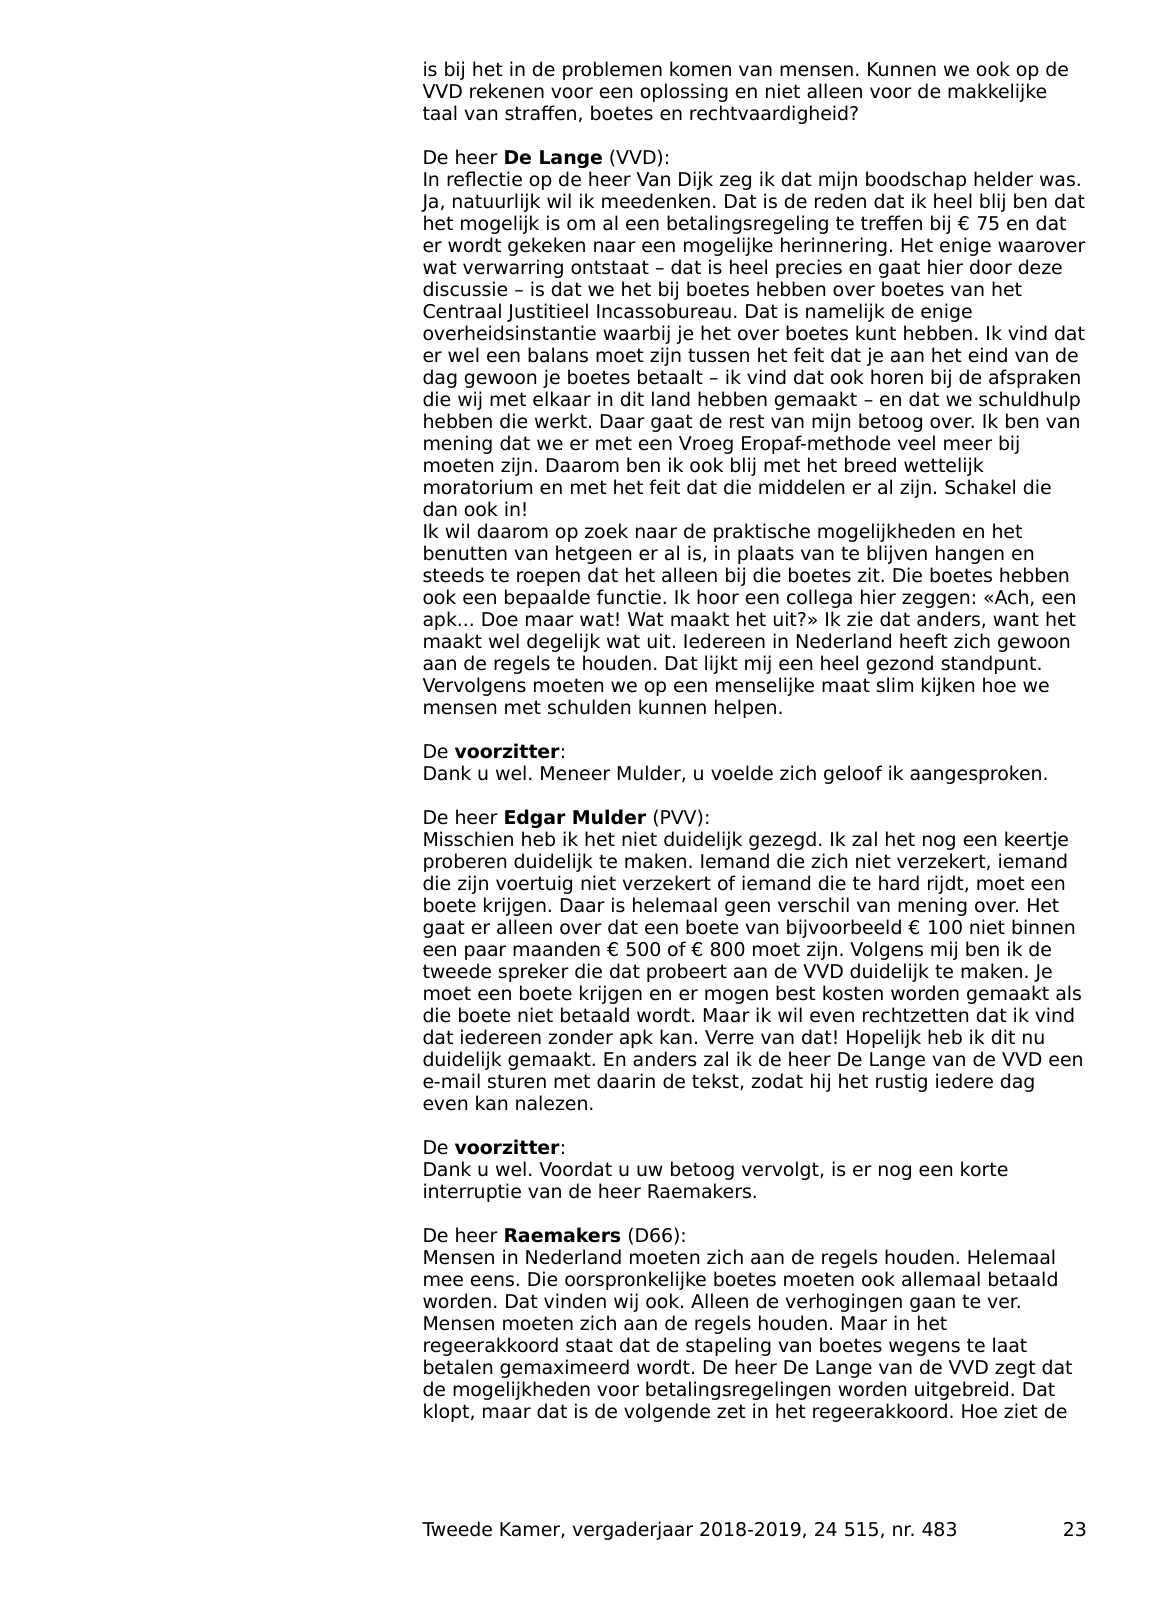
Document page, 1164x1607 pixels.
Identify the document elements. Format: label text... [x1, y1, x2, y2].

text Mensen in Nederland moeten zich aan de regels houden. Helemaal mee eens. Die oorspronkelijke boetes moeten ook allemaal betaald worden. Dat vinden wij ook. Alleen de verhogingen gaan te ver. Mensen moeten zich aan de regels houden. Maar in het regeerakkoord staat dat de stapeling van boetes wegens te laat betalen gemaximeerd wordt. De heer De Lange van de VVD zegt dat de mogelijkheden voor betalingsregelingen worden uitgebreid. Dat klopt, maar dat is de volgende zet in het regeerakkoord. Hoe ziet de [422, 1247, 1087, 1423]
text Misschien heb ik het niet duidelijk gezegd. Ik zal het nog een keertje proberen duidelijk te maken. Iemand die zich niet verzekert, iemand die zijn voertuig niet verzekert of iemand die te hard rijdt, moet een boete krijgen. Daar is helemaal geen verschil van mening over. Het gaat er alleen over dat een boete van bijvoorbeeld € 100 niet binnen een paar maanden € 500 of € 800 moet zijn. Volgens mij ben ik de tweede spreker die dat probeert aan de VVD duidelijk te maken. Je moet een boete krijgen en er mogen best kosten worden gemaakt als die boete niet betaald wordt. Maar ik wil even rechtzetten dat ik vind dat iedereen zonder apk kan. Verre van dat! Hopelijk heb ik dit nu duidelijk gemaakt. En anders zal ik de heer De Lange van de VVD een e-mail sturen met daarin de tekst, zodat hij het rustig iedere dag even kan nalezen. [422, 829, 1087, 1115]
text De heer De Lange (VVD): [422, 147, 1087, 169]
text In reflectie op de heer Van Dijk zeg ik dat mijn boodschap helder was. Ja, natuurlijk wil ik meedenken. Dat is de reden dat ik heel blij ben dat het mogelijk is om al een betalingsregeling te treffen bij € 75 en dat er wordt gekeken naar een mogelijke herinnering. Het enige waarover wat verwarring ontstaat – dat is heel precies en gaat hier door deze discussie – is dat we het bij boetes hebben over boetes van het Centraal Justitieel Incassobureau. Dat is namelijk de enige overheidsinstantie waarbij je het over boetes kunt hebben. Ik vind dat er wel een balans moet zijn tussen het feit dat je aan het eind van de dag gewoon je boetes betaalt – ik vind dat ook horen bij de afspraken die wij met elkaar in dit land hebben gemaakt – en dat we schuldhulp hebben die werkt. Daar gaat de rest van mijn betoog over. Ik ben van mening dat we er met een Vroeg Eropaf-methode veel meer bij moeten zijn. Daarom ben ik ook blij met het breed wettelijk moratorium en met het feit dat die middelen er al zijn. Schakel die dan ook in! [422, 169, 1087, 521]
text Ik wil daarom op zoek naar de praktische mogelijkheden en het benutten van hetgeen er al is, in plaats van te blijven hangen en steeds te roepen dat het alleen bij die boetes zit. Die boetes hebben ook een bepaalde functie. Ik hoor een collega hier zeggen: «Ach, een apk... Doe maar wat! Wat maakt het uit?» Ik zie dat anders, want het maakt wel degelijk wat uit. Iedereen in Nederland heeft zich gewoon aan de regels te houden. Dat lijkt mij een heel gezond standpunt. Vervolgens moeten we op een menselijke maat slim kijken hoe we mensen met schulden kunnen helpen. [422, 521, 1087, 719]
text De heer Edgar Mulder (PVV): [422, 807, 1087, 829]
text De voorzitter: [422, 1137, 1087, 1159]
text Dank u wel. Meneer Mulder, u voelde zich geloof ik aangesproken. [422, 763, 1087, 785]
text De heer Raemakers (D66): [422, 1225, 1087, 1247]
text Dank u wel. Voordat u uw betoog vervolgt, is er nog een korte interruptie van de heer Raemakers. [422, 1159, 1087, 1203]
text De voorzitter: [422, 741, 1087, 763]
text is bij het in de problemen komen van mensen. Kunnen we ook op de VVD rekenen voor een oplossing en niet alleen voor de makkelijke taal van straffen, boetes en rechtvaardigheid? [422, 59, 1087, 125]
